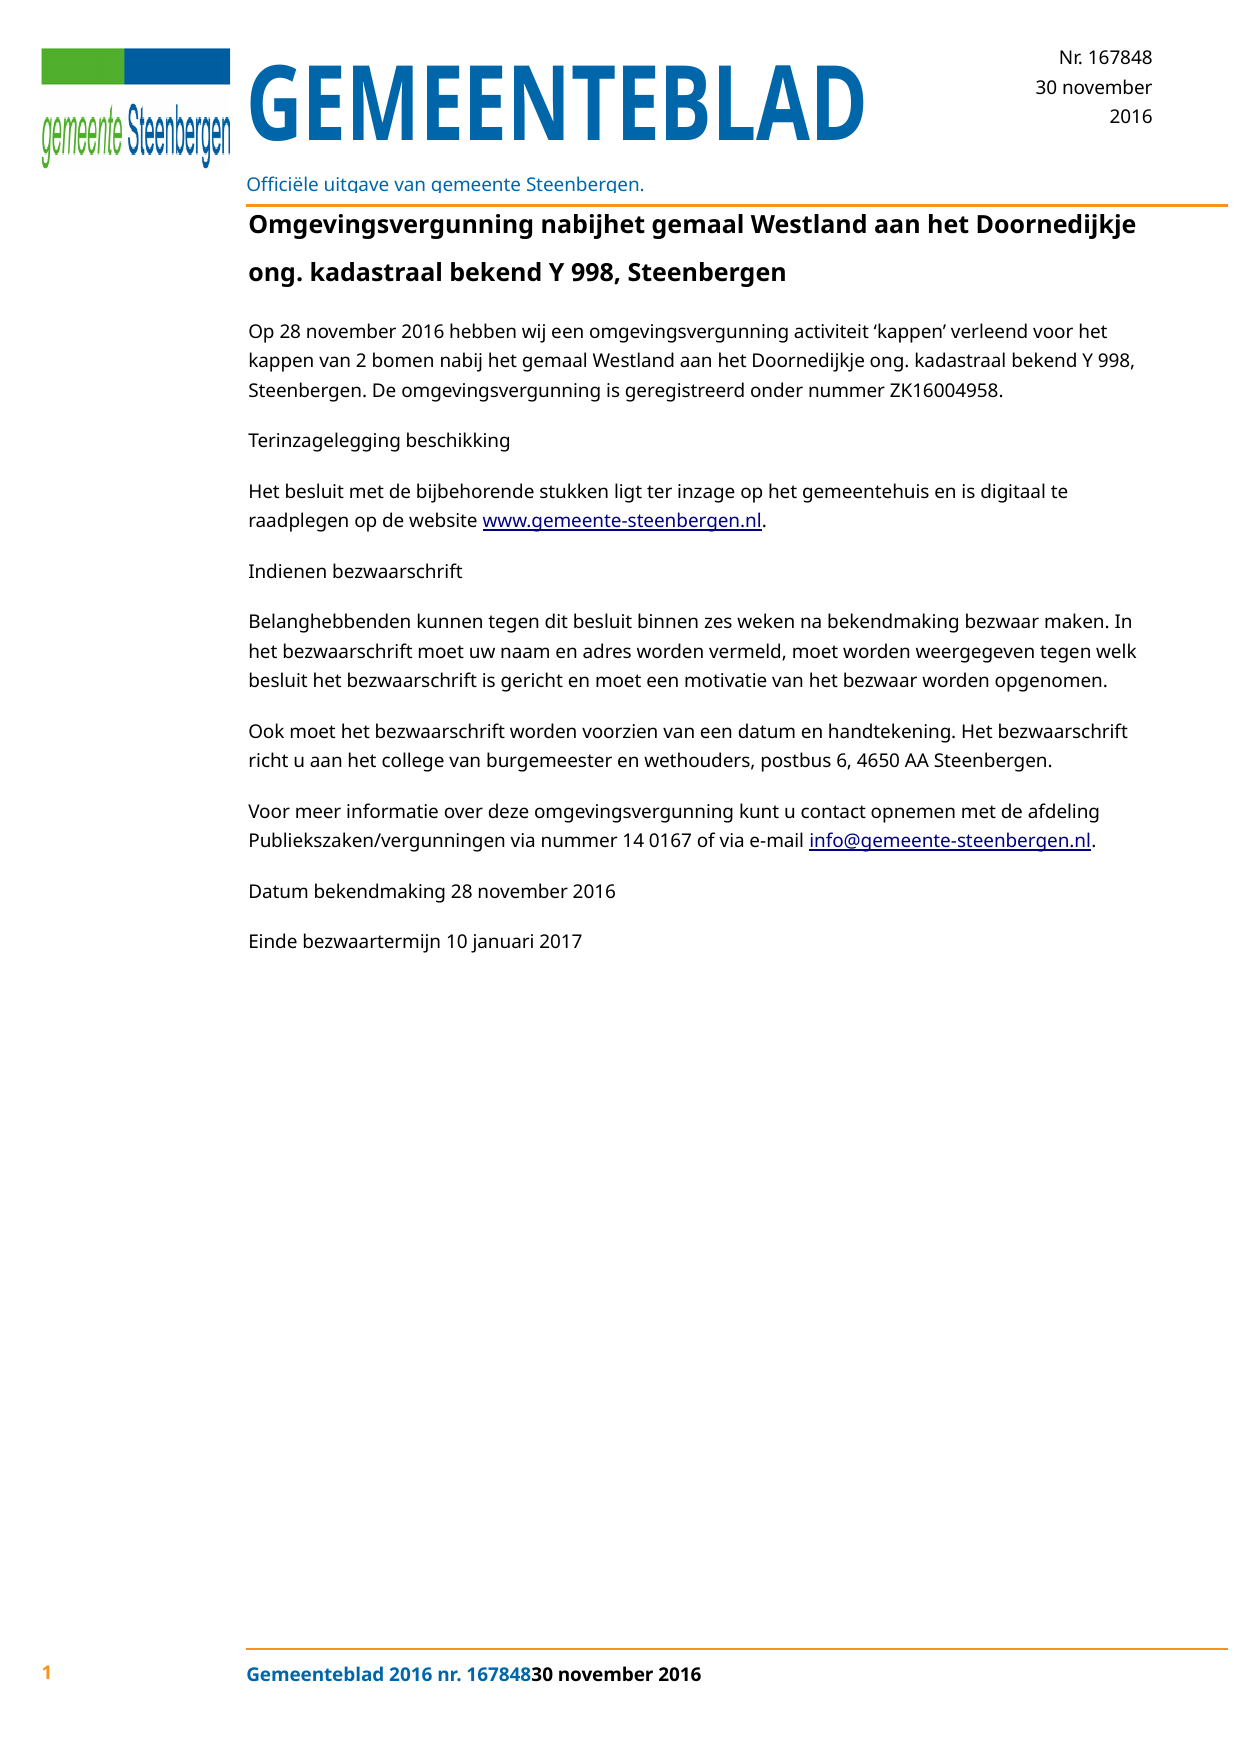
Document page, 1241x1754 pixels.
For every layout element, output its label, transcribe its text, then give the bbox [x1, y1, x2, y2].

text Het besluit met de bijbehorende stukken ligt ter inzage op het gemeentehuis en is digitaal te raadplegen op de website www.gemeente-steenbergen.nl. [248, 478, 1152, 533]
text Terinzagelegging beschikking [248, 427, 1152, 453]
text Ook moet het bezwaarschrift worden voorzien van een datum en handtekening. Het bezwaarschrift richt u aan het college van burgemeester en wethouders, postbus 6, 4650 AA Steenbergen. [248, 718, 1152, 773]
text Einde bezwaartermijn 10 januari 2017 [248, 928, 1152, 954]
text Voor meer informatie over deze omgevingsvergunning kunt u contact opnemen met de afdeling Publiekszaken/vergunningen via nummer 14 0167 of via e-mail info@gemeente-steenbergen.nl. [248, 798, 1152, 853]
text Omgevingsvergunning nabijhet gemaal Westland aan het Doornedijkje ong. kadastraal bekend Y 998, Steenbergen [248, 207, 1152, 288]
text Op 28 november 2016 hebben wij een omgevingsvergunning activiteit ‘kappen’ verleend voor het kappen van 2 bomen nabij het gemaal Westland aan het Doornedijkje ong. kadastraal bekend Y 998, Steenbergen. De omgevingsvergunning is geregistreerd onder nummer ZK16004958. [248, 318, 1152, 403]
text Belanghebbenden kunnen tegen dit besluit binnen zes weken na bekendmaking bezwaar maken. In het bezwaarschrift moet uw naam en adres worden vermeld, moet worden weergegeven tegen welk besluit het bezwaarschrift is gericht en moet een motivatie van het bezwaar worden opgenomen. [248, 608, 1152, 693]
text Indienen bezwaarschrift [248, 558, 1152, 584]
text Datum bekendmaking 28 november 2016 [248, 878, 1152, 904]
picture [41, 47, 231, 172]
